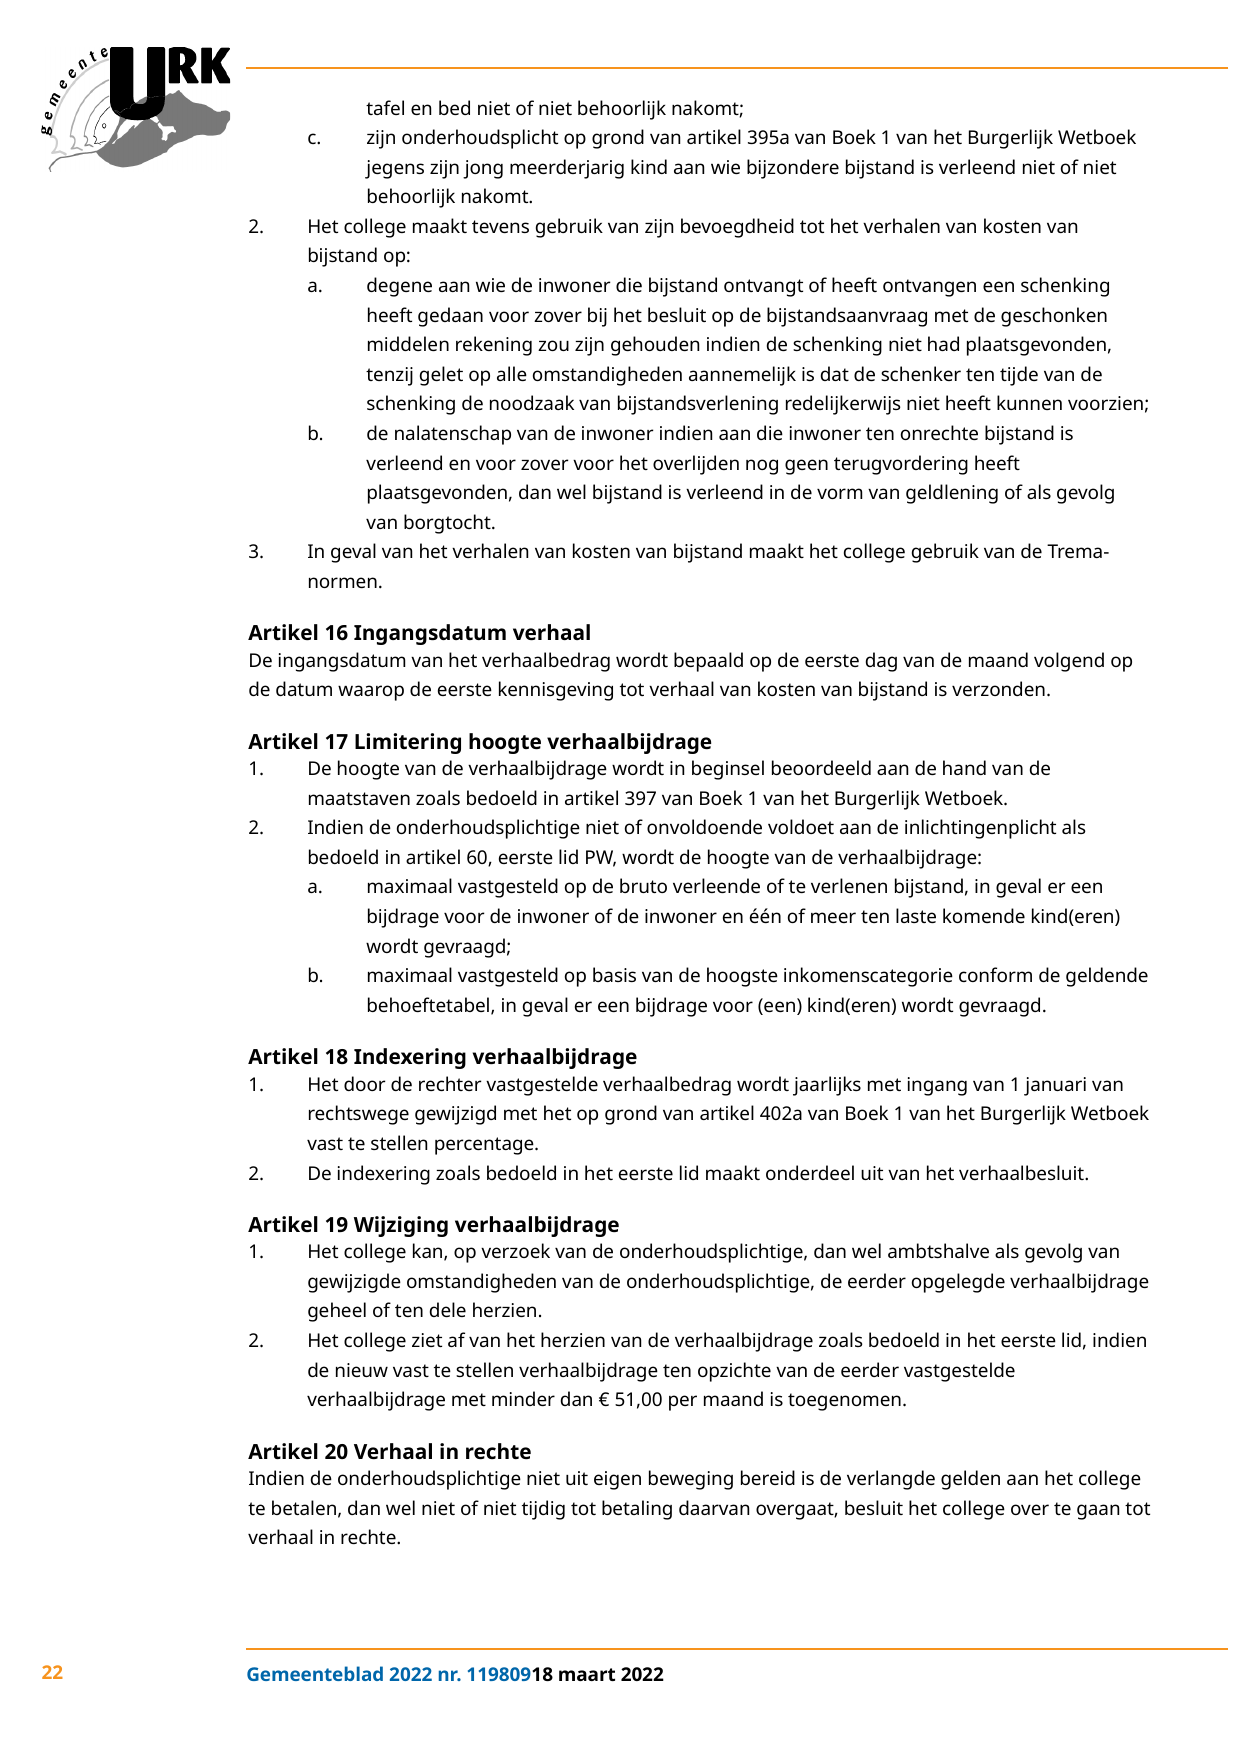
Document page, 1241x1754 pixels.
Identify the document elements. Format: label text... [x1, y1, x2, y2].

list De hoogte van de verhaalbijdrage wordt in beginsel beoordeeld aan de hand van de maatstaven zoals bedoeld in artikel 397 van Boek 1 van het Burgerlijk Wetboek. [248, 755, 1152, 811]
text Indien de onderhoudsplichtige niet uit eigen beweging bereid is de verlangde gelden aan het college te betalen, dan wel niet of niet tijdig tot betaling daarvan overgaat, besluit het college over te gaan tot verhaal in rechte. [248, 1465, 1152, 1550]
picture [41, 47, 231, 172]
list maximaal vastgesteld op basis van de hoogste inkomenscategorie conform de geldende behoeftetabel, in geval er een bijdrage voor (een) kind(eren) wordt gevraagd. [307, 962, 1152, 1018]
list De indexering zoals bedoeld in het eerste lid maakt onderdeel uit van het verhaalbesluit. [248, 1160, 1152, 1185]
list In geval van het verhalen van kosten van bijstand maakt het college gebruik van de Trema-normen. [248, 538, 1152, 594]
text Artikel 17 Limitering hoogte verhaalbijdrage [248, 727, 1152, 755]
text De ingangsdatum van het verhaalbedrag wordt bepaald op de eerste dag van de maand volgend op de datum waarop de eerste kennisgeving tot verhaal van kosten van bijstand is verzonden. [248, 647, 1152, 702]
list de nalatenschap van de inwoner indien aan die inwoner ten onrechte bijstand is verleend en voor zover voor het overlijden nog geen terugvordering heeft plaatsgevonden, dan wel bijstand is verleend in de vorm van geldlening of als gevolg van borgtocht. [307, 420, 1152, 535]
list degene aan wie de inwoner die bijstand ontvangt of heeft ontvangen een schenking heeft gedaan voor zover bij het besluit op de bijstandsaanvraag met de geschonken middelen rekening zou zijn gehouden indien de schenking niet had plaatsgevonden, tenzij gelet op alle omstandigheden aannemelijk is dat de schenker ten tijde van de schenking de noodzaak van bijstandsverlening redelijkerwijs niet heeft kunnen voorzien; [307, 272, 1152, 416]
list tafel en bed niet of niet behoorlijk nakomt; [307, 95, 1152, 121]
list Het college maakt tevens gebruik van zijn bevoegdheid tot het verhalen van kosten van bijstand op: [248, 213, 1152, 268]
list Het college ziet af van het herzien van de verhaalbijdrage zoals bedoeld in het eerste lid, indien de nieuw vast te stellen verhaalbijdrage ten opzichte van de eerder vastgestelde verhaalbijdrage met minder dan € 51,00 per maand is toegenomen. [248, 1327, 1152, 1412]
list zijn onderhoudsplicht op grond van artikel 395a van Boek 1 van het Burgerlijk Wetboek jegens zijn jong meerderjarig kind aan wie bijzondere bijstand is verleend niet of niet behoorlijk nakomt. [307, 124, 1152, 209]
list Indien de onderhoudsplichtige niet of onvoldoende voldoet aan de inlichtingenplicht als bedoeld in artikel 60, eerste lid PW, wordt de hoogte van de verhaalbijdrage: [248, 814, 1152, 870]
list Het college kan, op verzoek van de onderhoudsplichtige, dan wel ambtshalve als gevolg van gewijzigde omstandigheden van de onderhoudsplichtige, de eerder opgelegde verhaalbijdrage geheel of ten dele herzien. [248, 1238, 1152, 1323]
text Artikel 16 Ingangsdatum verhaal [248, 618, 1152, 647]
list maximaal vastgesteld op de bruto verleende of te verlenen bijstand, in geval er een bijdrage voor de inwoner of de inwoner en één of meer ten laste komende kind(eren) wordt gevraagd; [307, 874, 1152, 959]
text Artikel 20 Verhaal in rechte [248, 1437, 1152, 1465]
list Het door de rechter vastgestelde verhaalbedrag wordt jaarlijks met ingang van 1 januari van rechtswege gewijzigd met het op grond van artikel 402a van Boek 1 van het Burgerlijk Wetboek vast te stellen percentage. [248, 1071, 1152, 1156]
text Artikel 19 Wijziging verhaalbijdrage [248, 1210, 1152, 1238]
text Artikel 18 Indexering verhaalbijdrage [248, 1042, 1152, 1071]
